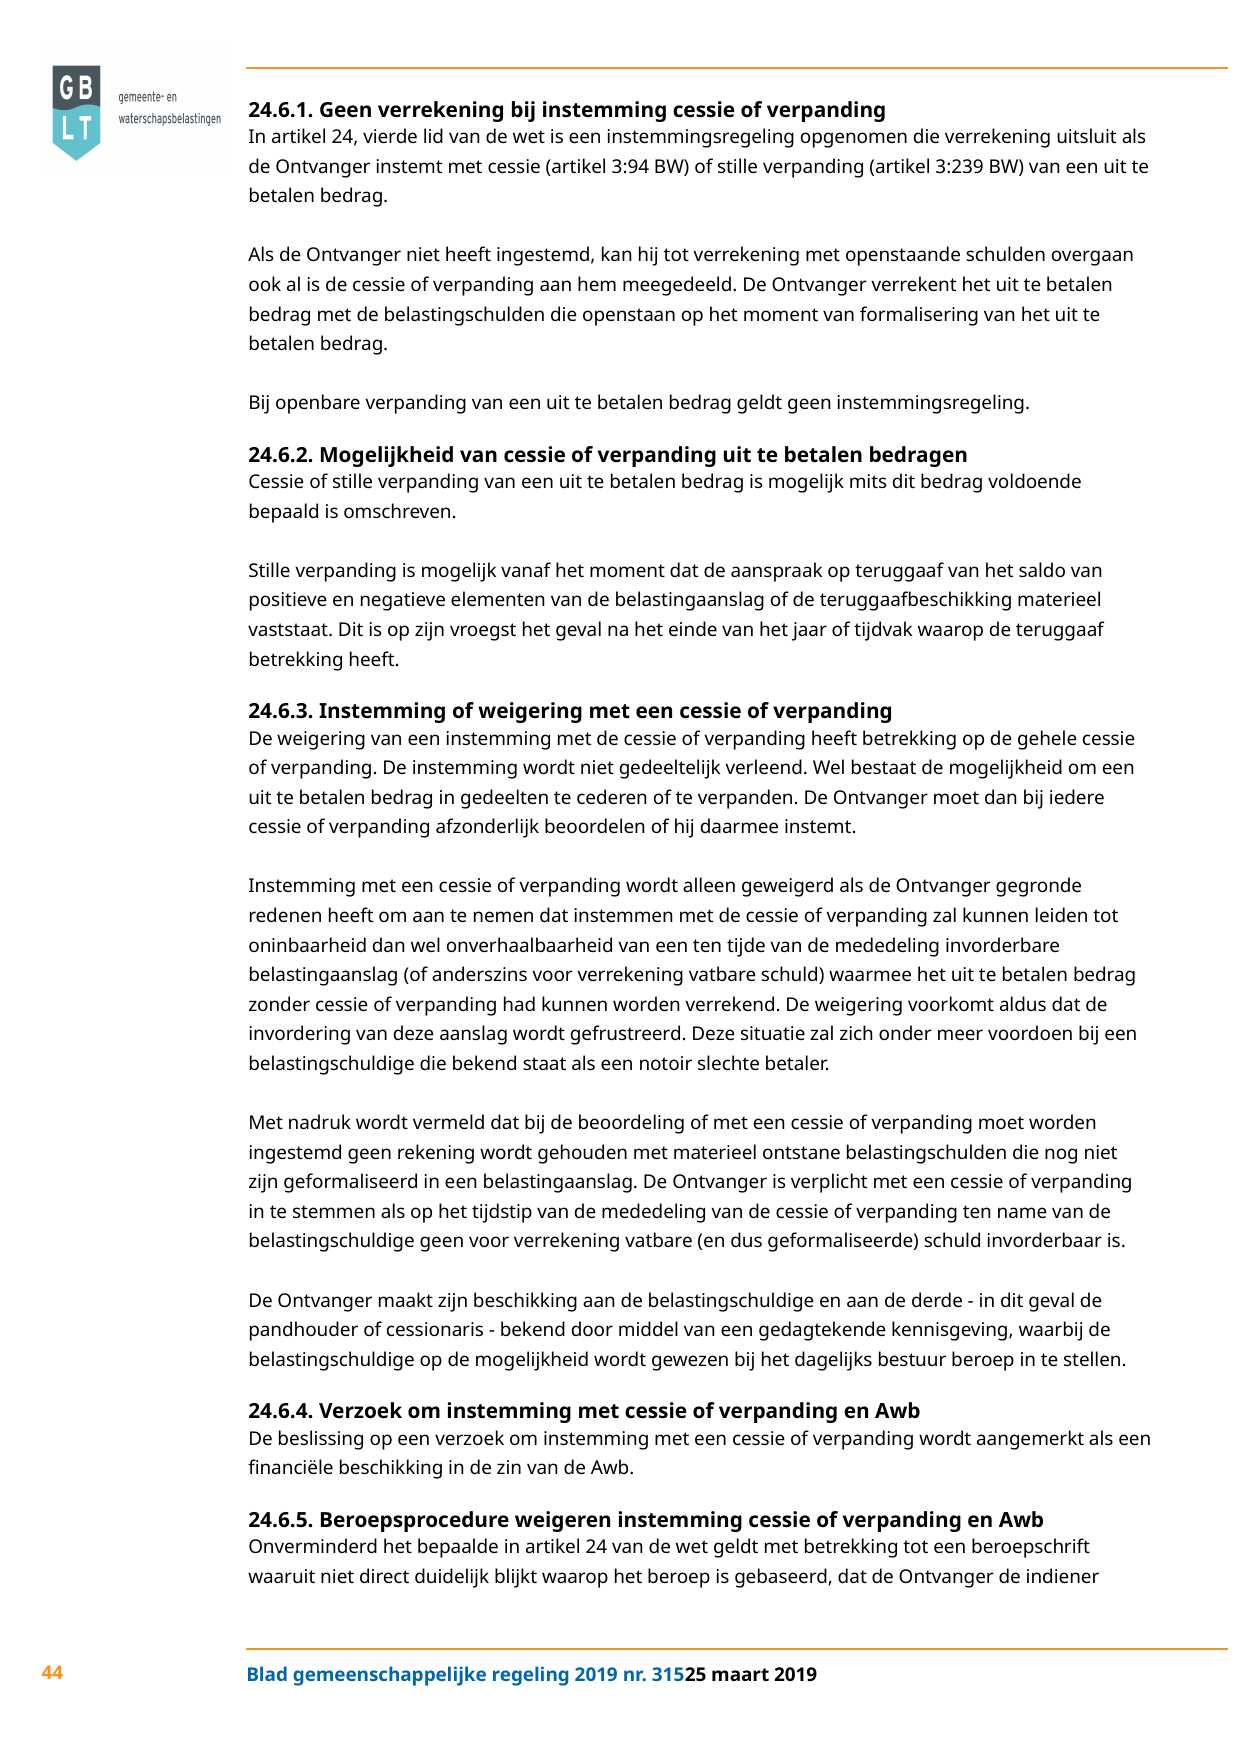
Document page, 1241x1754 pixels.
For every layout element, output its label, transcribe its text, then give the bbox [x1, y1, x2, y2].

picture [41, 47, 231, 172]
text Als de Ontvanger niet heeft ingestemd, kan hij tot verrekening met openstaande schulden overgaan ook al is de cessie of verpanding aan hem meegedeeld. De Ontvanger verrekent het uit te betalen bedrag met de belastingschulden die openstaan op het moment van formalisering van het uit te betalen bedrag. [248, 242, 1152, 356]
text Bij openbare verpanding van een uit te betalen bedrag geldt geen instemmingsregeling. [248, 389, 1152, 415]
text De weigering van een instemming met de cessie of verpanding heeft betrekking op de gehele cessie of verpanding. De instemming wordt niet gedeeltelijk verleend. Wel bestaat de mogelijkheid om een uit te betalen bedrag in gedeelten te cederen of te verpanden. De Ontvanger moet dan bij iedere cessie of verpanding afzonderlijk beoordelen of hij daarmee instemt. [248, 725, 1152, 839]
text De Ontvanger maakt zijn beschikking aan de belastingschuldige en aan de derde - in dit geval de pandhouder of cessionaris - bekend door middel van een gedagtekende kennisgeving, waarbij de belastingschuldige op de mogelijkheid wordt gewezen bij het dagelijks bestuur beroep in te stellen. [248, 1287, 1152, 1372]
text 24.6.1. Geen verrekening bij instemming cessie of verpanding [248, 95, 1152, 123]
text Met nadruk wordt vermeld dat bij de beoordeling of met een cessie of verpanding moet worden ingestemd geen rekening wordt gehouden met materieel ontstane belastingschulden die nog niet zijn geformaliseerd in een belastingaanslag. De Ontvanger is verplicht met een cessie of verpanding in te stemmen als op het tijdstip van de mededeling van de cessie of verpanding ten name van de belastingschuldige geen voor verrekening vatbare (en dus geformaliseerde) schuld invorderbaar is. [248, 1109, 1152, 1253]
text De beslissing op een verzoek om instemming met een cessie of verpanding wordt aangemerkt als een financiële beschikking in de zin van de Awb. [248, 1425, 1152, 1480]
text Cessie of stille verpanding van een uit te betalen bedrag is mogelijk mits dit bedrag voldoende bepaald is omschreven. [248, 468, 1152, 524]
text Onverminderd het bepaalde in artikel 24 van de wet geldt met betrekking tot een beroepschrift waaruit niet direct duidelijk blijkt waarop het beroep is gebaseerd, dat de Ontvanger de indiener [248, 1533, 1152, 1588]
text 24.6.4. Verzoek om instemming met cessie of verpanding en Awb [248, 1396, 1152, 1425]
text Instemming met een cessie of verpanding wordt alleen geweigerd als de Ontvanger gegronde redenen heeft om aan te nemen dat instemmen met de cessie of verpanding zal kunnen leiden tot oninbaarheid dan wel onverhaalbaarheid van een ten tijde van de mededeling invorderbare belastingaanslag (of anderszins voor verrekening vatbare schuld) waarmee het uit te betalen bedrag zonder cessie of verpanding had kunnen worden verrekend. De weigering voorkomt aldus dat de invordering van deze aanslag wordt gefrustreerd. Deze situatie zal zich onder meer voordoen bij een belastingschuldige die bekend staat als een notoir slechte betaler. [248, 873, 1152, 1076]
text In artikel 24, vierde lid van de wet is een instemmingsregeling opgenomen die verrekening uitsluit als de Ontvanger instemt met cessie (artikel 3:94 BW) of stille verpanding (artikel 3:239 BW) van een uit te betalen bedrag. [248, 123, 1152, 208]
text 24.6.5. Beroepsprocedure weigeren instemming cessie of verpanding en Awb [248, 1505, 1152, 1533]
text 24.6.2. Mogelijkheid van cessie of verpanding uit te betalen bedragen [248, 440, 1152, 468]
text Stille verpanding is mogelijk vanaf het moment dat de aanspraak op teruggaaf van het saldo van positieve en negatieve elementen van de belastingaanslag of de teruggaafbeschikking materieel vaststaat. Dit is op zijn vroegst het geval na het einde van het jaar of tijdvak waarop de teruggaaf betrekking heeft. [248, 557, 1152, 672]
text 24.6.3. Instemming of weigering met een cessie of verpanding [248, 696, 1152, 725]
